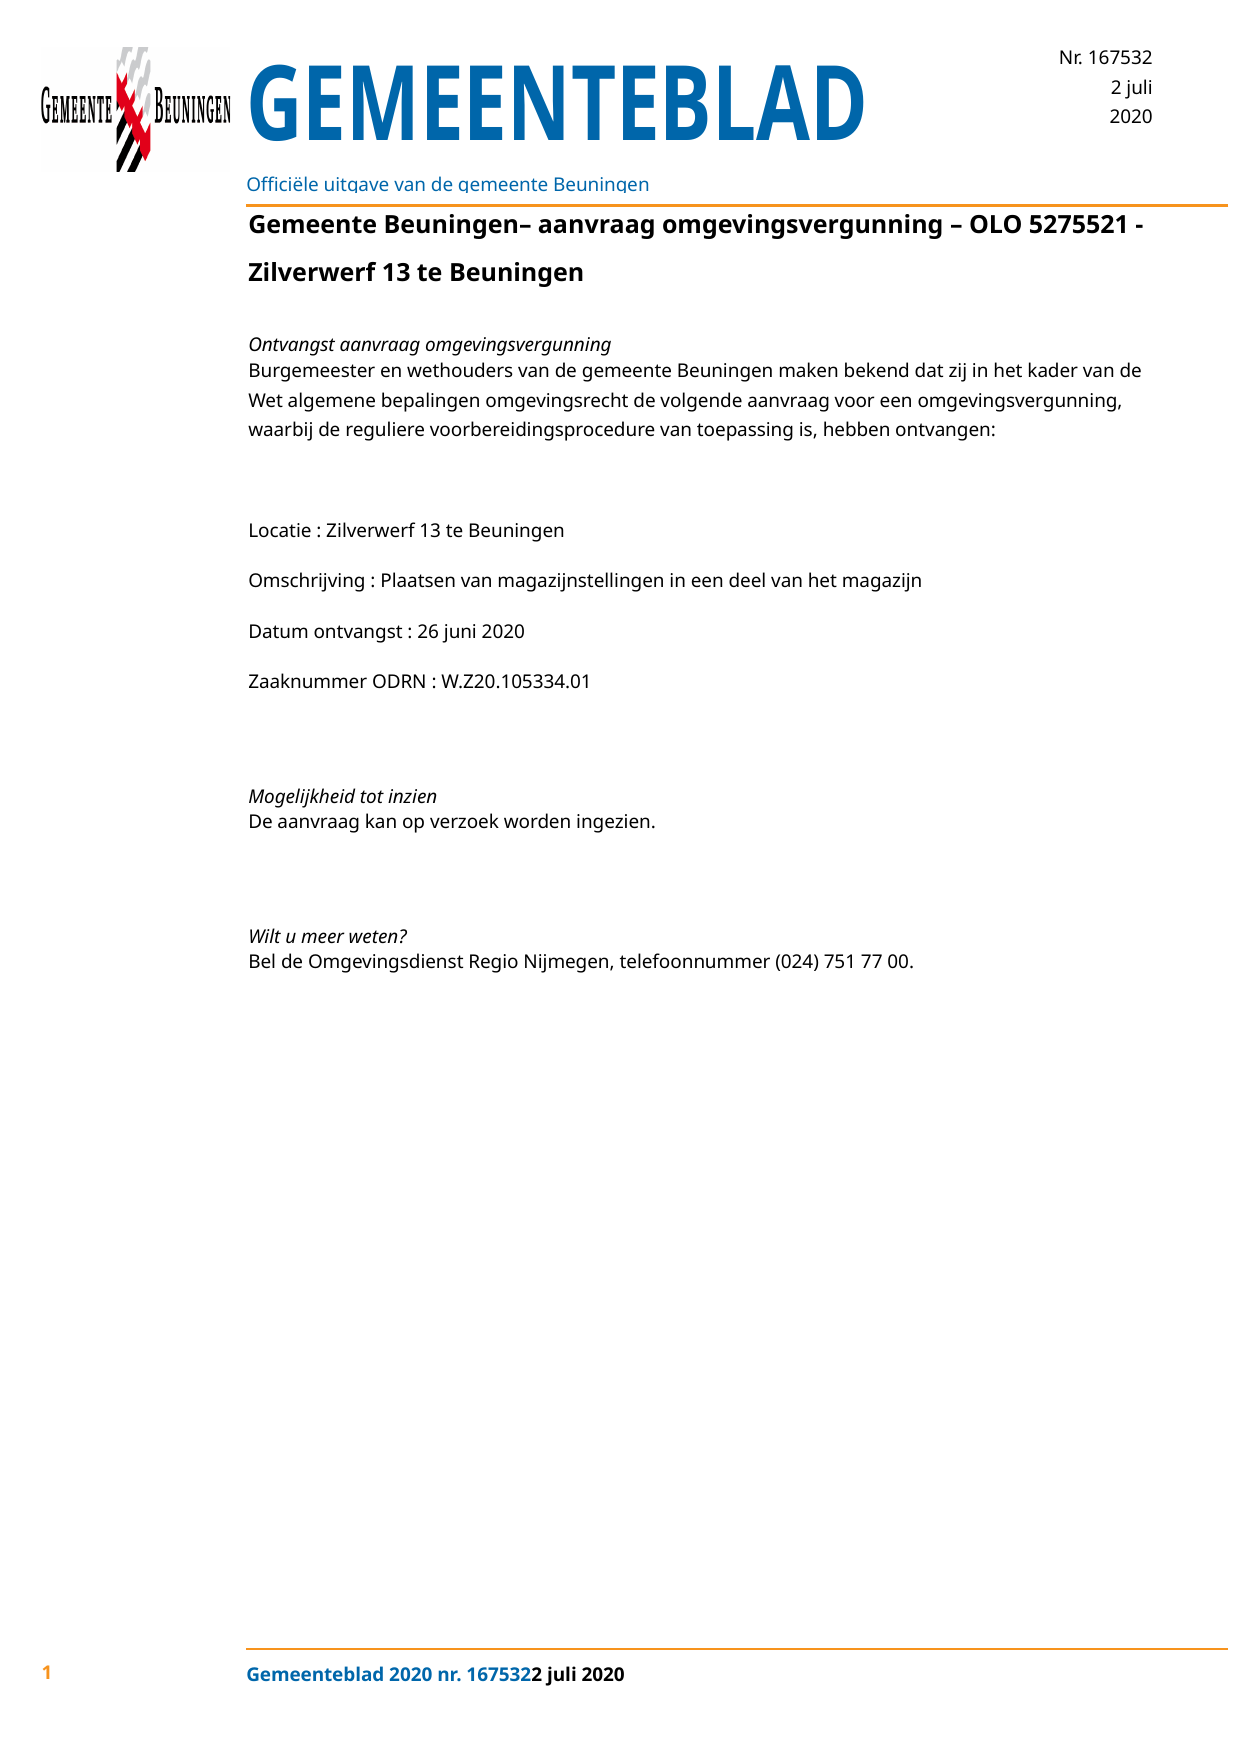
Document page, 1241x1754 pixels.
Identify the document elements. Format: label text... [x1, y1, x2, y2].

text De aanvraag kan op verzoek worden ingezien. [248, 808, 1152, 834]
text Burgemeester en wethouders van de gemeente Beuningen maken bekend dat zij in het kader van de Wet algemene bepalingen omgevingsrecht de volgende aanvraag voor een omgevingsvergunning, waarbij de reguliere voorbereidingsprocedure van toepassing is, hebben ontvangen: [248, 357, 1152, 442]
text Ontvangst aanvraag omgevingsvergunning [248, 331, 1152, 357]
text Datum ontvangst : 26 juni 2020 [248, 618, 1152, 644]
text Mogelijkheid tot inzien [248, 783, 1152, 808]
text Bel de Omgevingsdienst Regio Nijmegen, telefoonnummer (024) 751 77 00. [248, 949, 1152, 974]
text Locatie : Zilverwerf 13 te Beuningen [248, 517, 1152, 543]
text Zaaknummer ODRN : W.Z20.105334.01 [248, 668, 1152, 694]
text Omschrijving : Plaatsen van magazijnstellingen in een deel van het magazijn [248, 568, 1152, 593]
picture [41, 47, 231, 172]
text Wilt u meer weten? [248, 923, 1152, 949]
text Gemeente Beuningen– aanvraag omgevingsvergunning – OLO 5275521 - Zilverwerf 13 te Beuningen [248, 207, 1152, 288]
